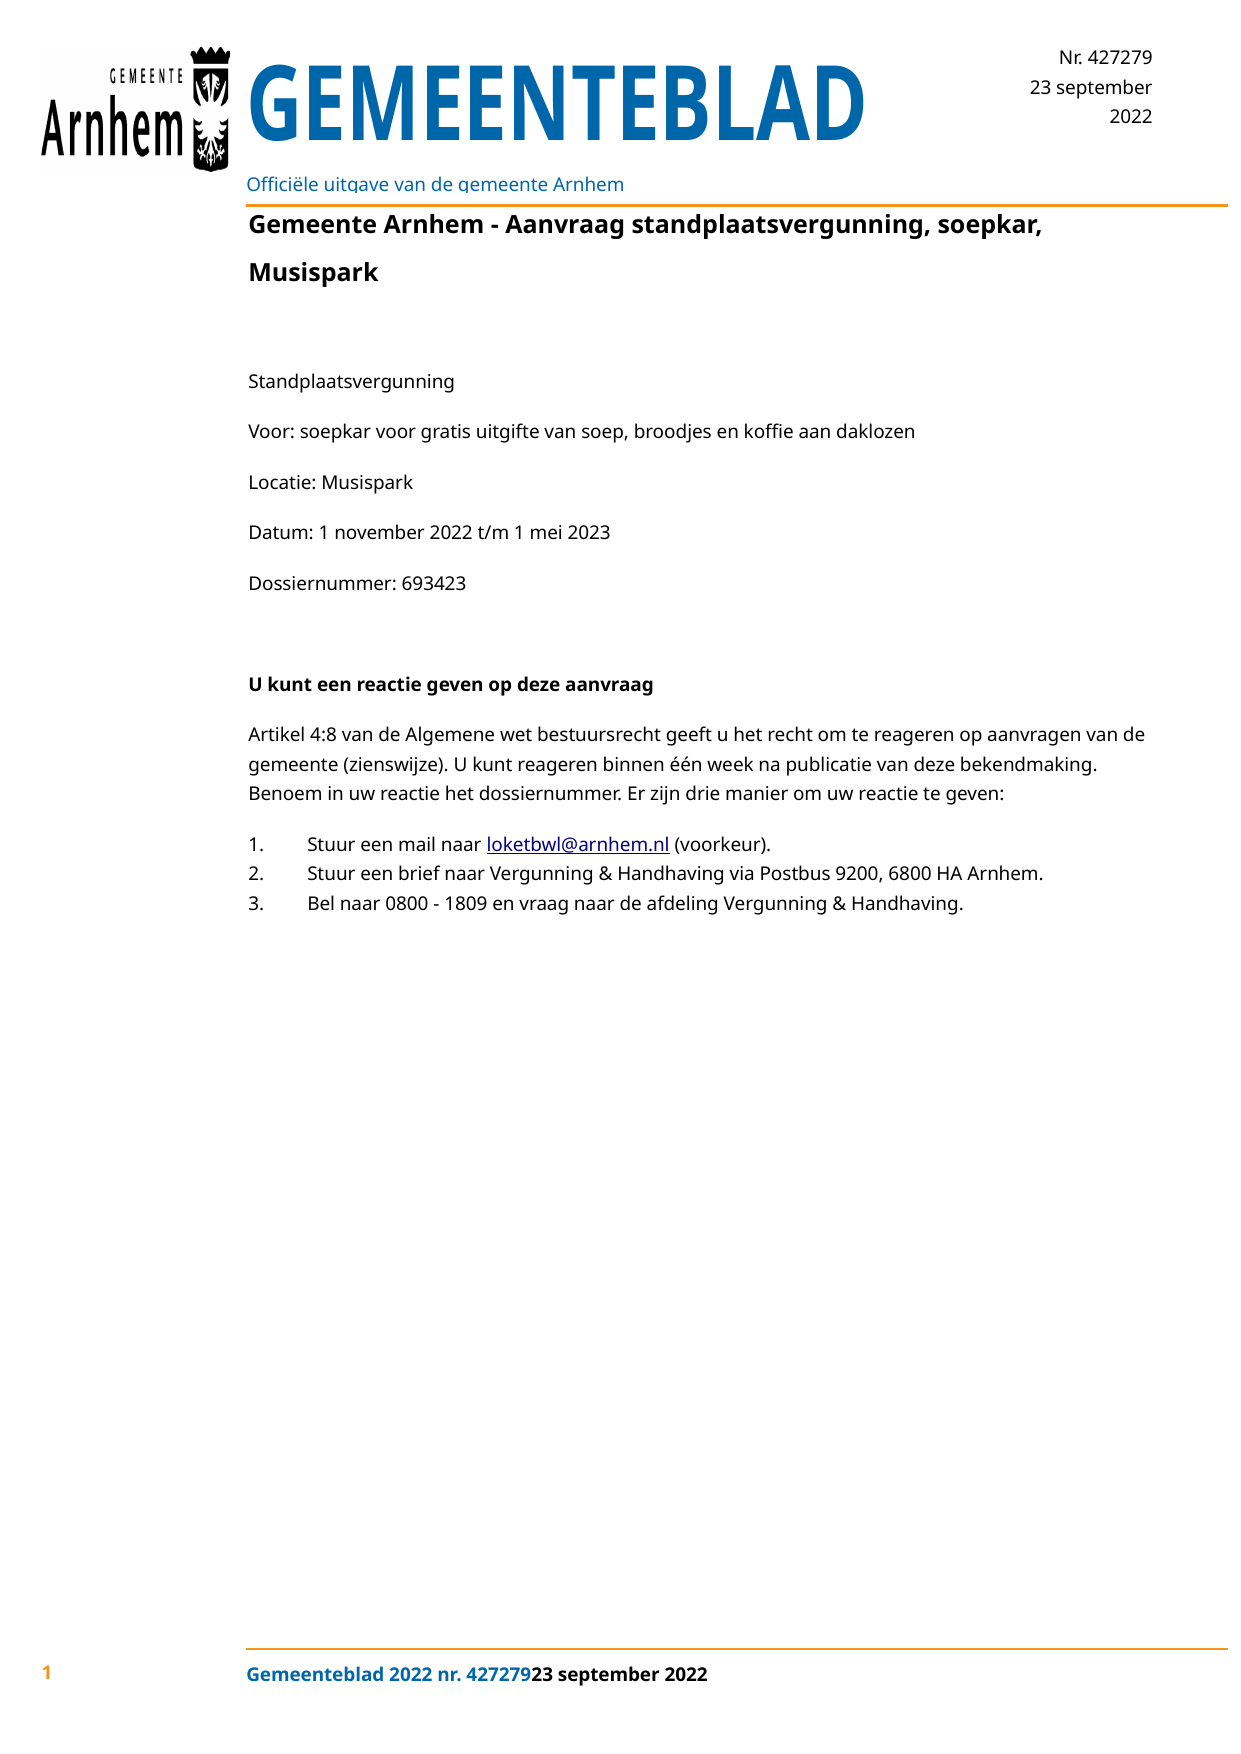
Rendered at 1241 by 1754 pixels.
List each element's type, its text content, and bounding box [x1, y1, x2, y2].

text Gemeente Arnhem - Aanvraag standplaatsvergunning, soepkar, Musispark [248, 207, 1152, 288]
list Bel naar 0800 - 1809 en vraag naar de afdeling Vergunning & Handhaving. [248, 890, 1152, 916]
text Voor: soepkar voor gratis uitgifte van soep, broodjes en koffie aan daklozen [248, 419, 1152, 444]
list Stuur een mail naar loketbwl@arnhem.nl (voorkeur). [248, 831, 1152, 857]
text Datum: 1 november 2022 t/m 1 mei 2023 [248, 519, 1152, 545]
list Stuur een brief naar Vergunning & Handhaving via Postbus 9200, 6800 HA Arnhem. [248, 860, 1152, 886]
text Artikel 4:8 van de Algemene wet bestuursrecht geeft u het recht om te reageren op aanvragen van de gemeente (zienswijze). U kunt reageren binnen één week na publicatie van deze bekendmaking. Benoem in uw reactie het dossiernummer. Er zijn drie manier om uw reactie te geven: [248, 721, 1152, 806]
text Dossiernummer: 693423 [248, 570, 1152, 596]
text Locatie: Musispark [248, 469, 1152, 495]
picture [41, 47, 231, 172]
text U kunt een reactie geven op deze aanvraag [248, 671, 1152, 697]
text Standplaatsvergunning [248, 368, 1152, 394]
